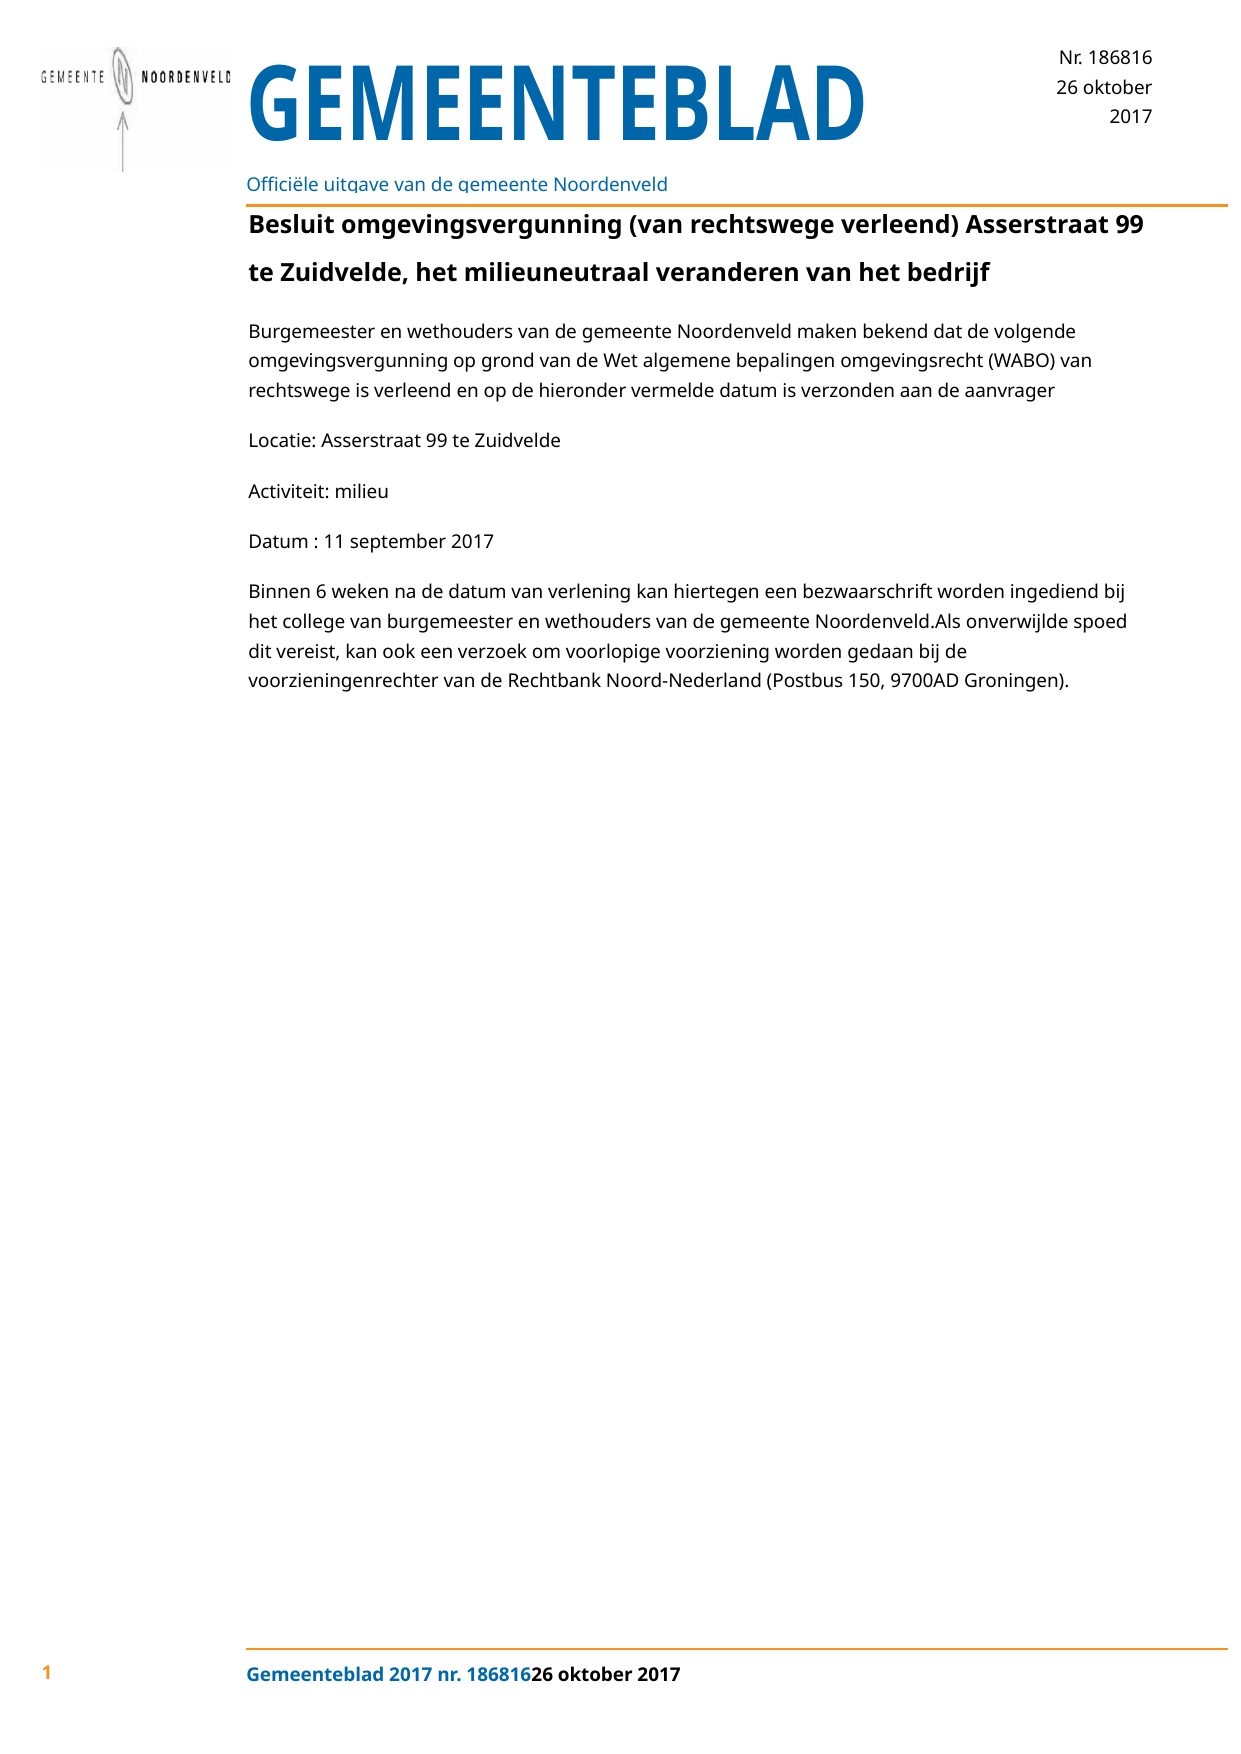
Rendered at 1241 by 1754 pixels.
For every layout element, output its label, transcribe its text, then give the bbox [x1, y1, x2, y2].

text Besluit omgevingsvergunning (van rechtswege verleend) Asserstraat 99 te Zuidvelde, het milieuneutraal veranderen van het bedrijf [248, 207, 1152, 288]
text Activiteit: milieu [248, 478, 1152, 504]
text Binnen 6 weken na de datum van verlening kan hiertegen een bezwaarschrift worden ingediend bij het college van burgemeester en wethouders van de gemeente Noordenveld.Als onverwijlde spoed dit vereist, kan ook een verzoek om voorlopige voorziening worden gedaan bij de voorzieningenrechter van de Rechtbank Noord-Nederland (Postbus 150, 9700AD Groningen). [248, 579, 1152, 693]
text Datum : 11 september 2017 [248, 528, 1152, 554]
text Burgemeester en wethouders van de gemeente Noordenveld maken bekend dat de volgende omgevingsvergunning op grond van de Wet algemene bepalingen omgevingsrecht (WABO) van rechtswege is verleend en op de hieronder vermelde datum is verzonden aan de aanvrager [248, 318, 1152, 403]
picture [41, 47, 231, 172]
text Locatie: Asserstraat 99 te Zuidvelde [248, 427, 1152, 453]
